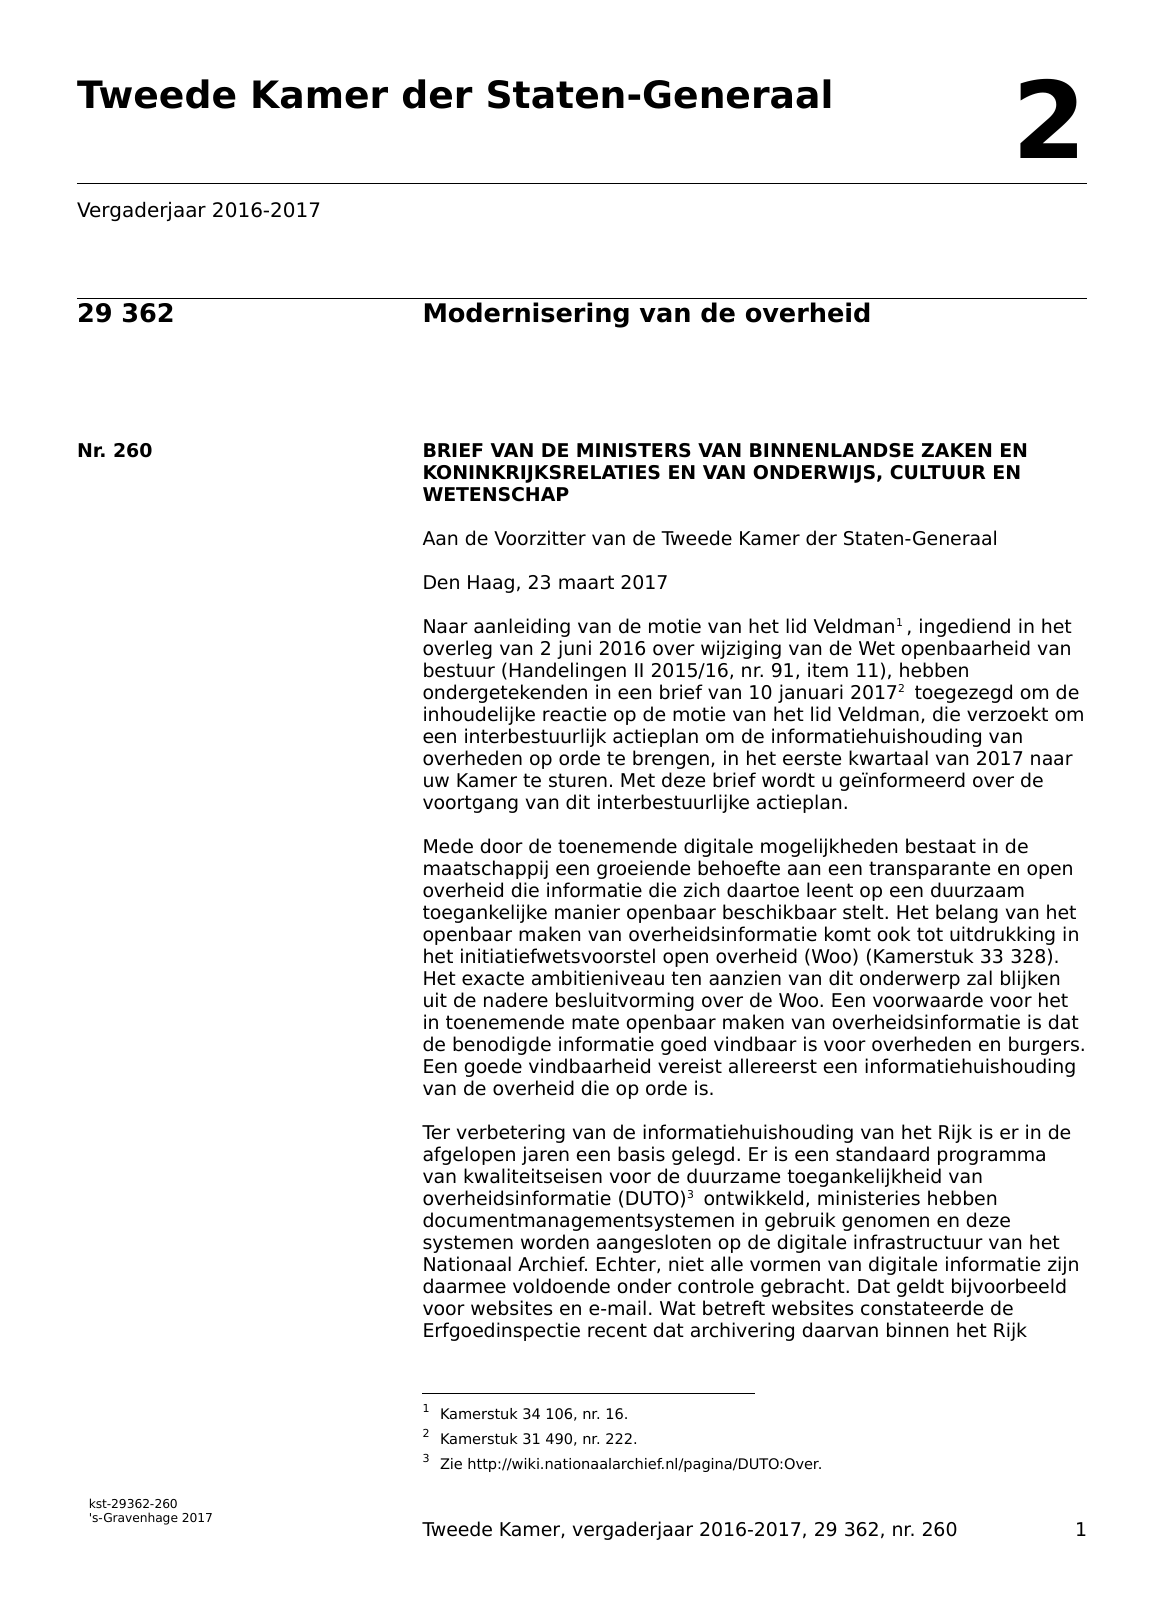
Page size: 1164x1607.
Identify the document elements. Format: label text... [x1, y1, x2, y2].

table_header 2 [886, 59, 1087, 183]
table_header Tweede Kamer der Staten-Generaal [77, 59, 886, 183]
text Aan de Voorzitter van de Tweede Kamer der Staten-Generaal [422, 528, 1087, 550]
text Mede door de toenemende digitale mogelijkheden bestaat in de maatschappij een groeiende behoefte aan een transparante en open overheid die informatie die zich daartoe leent op een duurzaam toegankelijke manier openbaar beschikbaar stelt. Het belang van het openbaar maken van overheidsinformatie komt ook tot uitdrukking in het initiatiefwetsvoorstel open overheid (Woo) (Kamerstuk 33 328). Het exacte ambitieniveau ten aanzien van dit onderwerp zal blijken uit de nadere besluitvorming over de Woo. Een voorwaarde voor het in toenemende mate openbaar maken van overheidsinformatie is dat de benodigde informatie goed vindbaar is voor overheden en burgers. Een goede vindbaarheid vereist allereerst een informatiehuishouding van de overheid die op orde is. [422, 836, 1087, 1100]
text Zie http://wiki.nationaalarchief.nl/pagina/DUTO:Over. [422, 1452, 1087, 1474]
subtitle Nr. 260 BRIEF VAN DE MINISTERS VAN BINNENLANDSE ZAKEN EN KONINKRIJKSRELATIES EN VAN ONDERWIJS, CULTUUR EN WETENSCHAP [77, 440, 1087, 506]
subtitle 29 362 Modernisering van de overheid [77, 299, 1087, 329]
text 's-Gravenhage 2017 [88, 1511, 323, 1525]
text kst-29362-260 [88, 1497, 323, 1511]
text Den Haag, 23 maart 2017 [422, 572, 1087, 594]
text Naar aanleiding van de motie van het lid Veldman, ingediend in het overleg van 2 juni 2016 over wijziging van de Wet openbaarheid van bestuur (Handelingen II 2015/16, nr. 91, item 11), hebben ondergetekenden in een brief van 10 januari 2017 toegezegd om de inhoudelijke reactie op de motie van het lid Veldman, die verzoekt om een interbestuurlijk actieplan om de informatiehuishouding van overheden op orde te brengen, in het eerste kwartaal van 2017 naar uw Kamer te sturen. Met deze brief wordt u geïnformeerd over de voortgang van dit interbestuurlijke actieplan. [422, 616, 1087, 814]
text Kamerstuk 31 490, nr. 222. [422, 1427, 1087, 1449]
text Ter verbetering van de informatiehuishouding van het Rijk is er in de afgelopen jaren een basis gelegd. Er is een standaard programma van kwaliteitseisen voor de duurzame toegankelijkheid van overheidsinformatie (DUTO) ontwikkeld, ministeries hebben documentmanagementsystemen in gebruik genomen en deze systemen worden aangesloten op de digitale infrastructuur van het Nationaal Archief. Echter, niet alle vormen van digitale informatie zijn daarmee voldoende onder controle gebracht. Dat geldt bijvoorbeeld voor websites en e-mail. Wat betreft websites constateerde de Erfgoedinspectie recent dat archivering daarvan binnen het Rijk [422, 1122, 1087, 1342]
text Kamerstuk 34 106, nr. 16. [422, 1402, 1087, 1424]
table_cell Vergaderjaar 2016-2017 [77, 184, 1087, 298]
